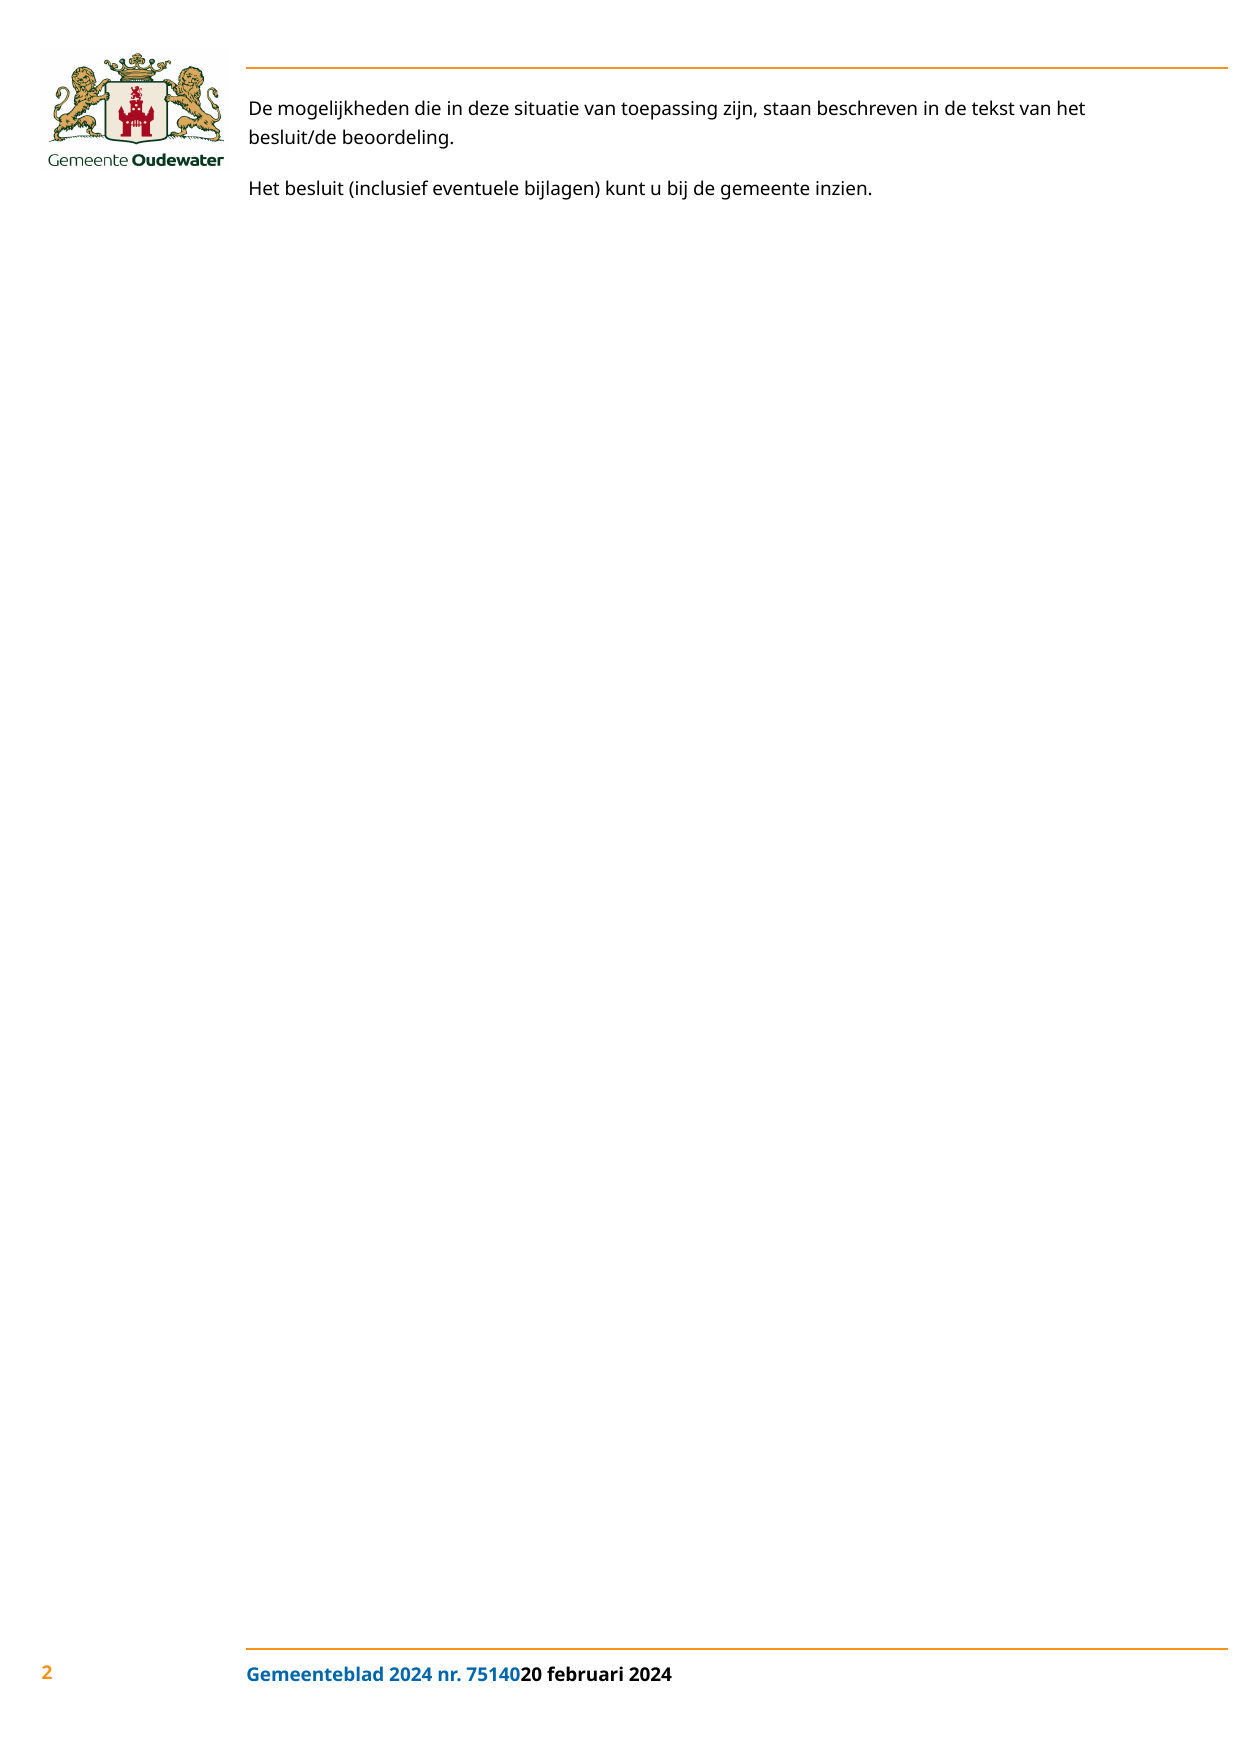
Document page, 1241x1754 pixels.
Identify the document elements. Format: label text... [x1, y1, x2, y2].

text Het besluit (inclusief eventuele bijlagen) kunt u bij de gemeente inzien. [248, 175, 1152, 201]
picture [41, 47, 231, 172]
text De mogelijkheden die in deze situatie van toepassing zijn, staan beschreven in de tekst van het besluit/de beoordeling. [248, 95, 1152, 150]
